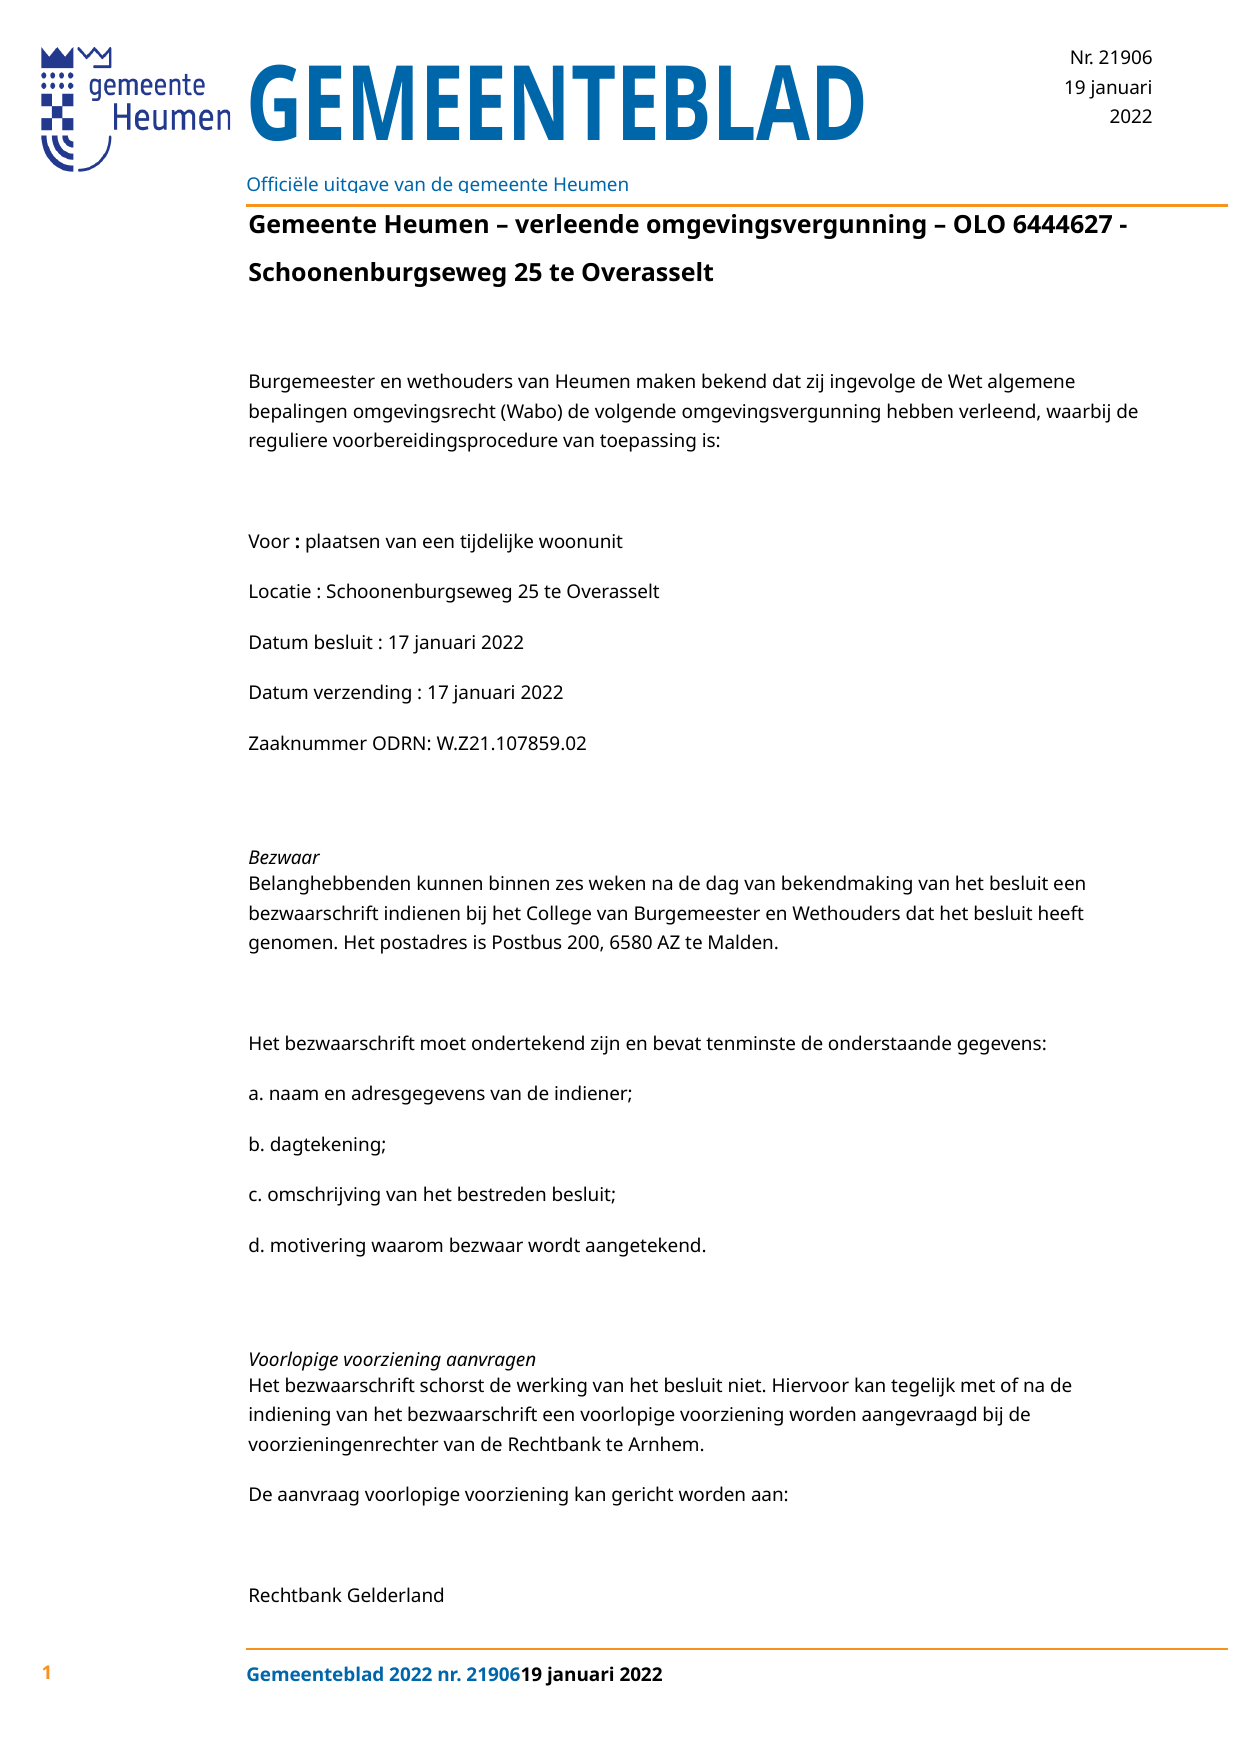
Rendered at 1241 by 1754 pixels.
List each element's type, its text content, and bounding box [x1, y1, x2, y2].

text Belanghebbenden kunnen binnen zes weken na de dag van bekendmaking van het besluit een bezwaarschrift indienen bij het College van Burgemeester en Wethouders dat het besluit heeft genomen. Het postadres is Postbus 200, 6580 AZ te Malden. [248, 870, 1152, 955]
text a. naam en adresgegevens van de indiener; [248, 1081, 1152, 1106]
text c. omschrijving van het bestreden besluit; [248, 1181, 1152, 1207]
text Bezwaar [248, 844, 1152, 870]
text d. motivering waarom bezwaar wordt aangetekend. [248, 1232, 1152, 1257]
text Gemeente Heumen – verleende omgevingsvergunning – OLO 6444627 - Schoonenburgseweg 25 te Overasselt [248, 207, 1152, 288]
text Rechtbank Gelderland [248, 1582, 1152, 1608]
text De aanvraag voorlopige voorziening kan gericht worden aan: [248, 1481, 1152, 1507]
text Het bezwaarschrift schorst de werking van het besluit niet. Hiervoor kan tegelijk met of na de indiening van het bezwaarschrift een voorlopige voorziening worden aangevraagd bij de voorzieningenrechter van de Rechtbank te Arnhem. [248, 1372, 1152, 1457]
text Datum besluit : 17 januari 2022 [248, 629, 1152, 655]
text Voorlopige voorziening aanvragen [248, 1346, 1152, 1372]
text Datum verzending : 17 januari 2022 [248, 679, 1152, 705]
text Burgemeester en wethouders van Heumen maken bekend dat zij ingevolge de Wet algemene bepalingen omgevingsrecht (Wabo) de volgende omgevingsvergunning hebben verleend, waarbij de reguliere voorbereidingsprocedure van toepassing is: [248, 368, 1152, 453]
text Voor : plaatsen van een tijdelijke woonunit [248, 528, 1152, 554]
text b. dagtekening; [248, 1131, 1152, 1157]
text Het bezwaarschrift moet ondertekend zijn en bevat tenminste de onderstaande gegevens: [248, 1030, 1152, 1056]
text Locatie : Schoonenburgseweg 25 te Overasselt [248, 579, 1152, 604]
text Zaaknummer ODRN: W.Z21.107859.02 [248, 730, 1152, 756]
picture [41, 47, 231, 172]
